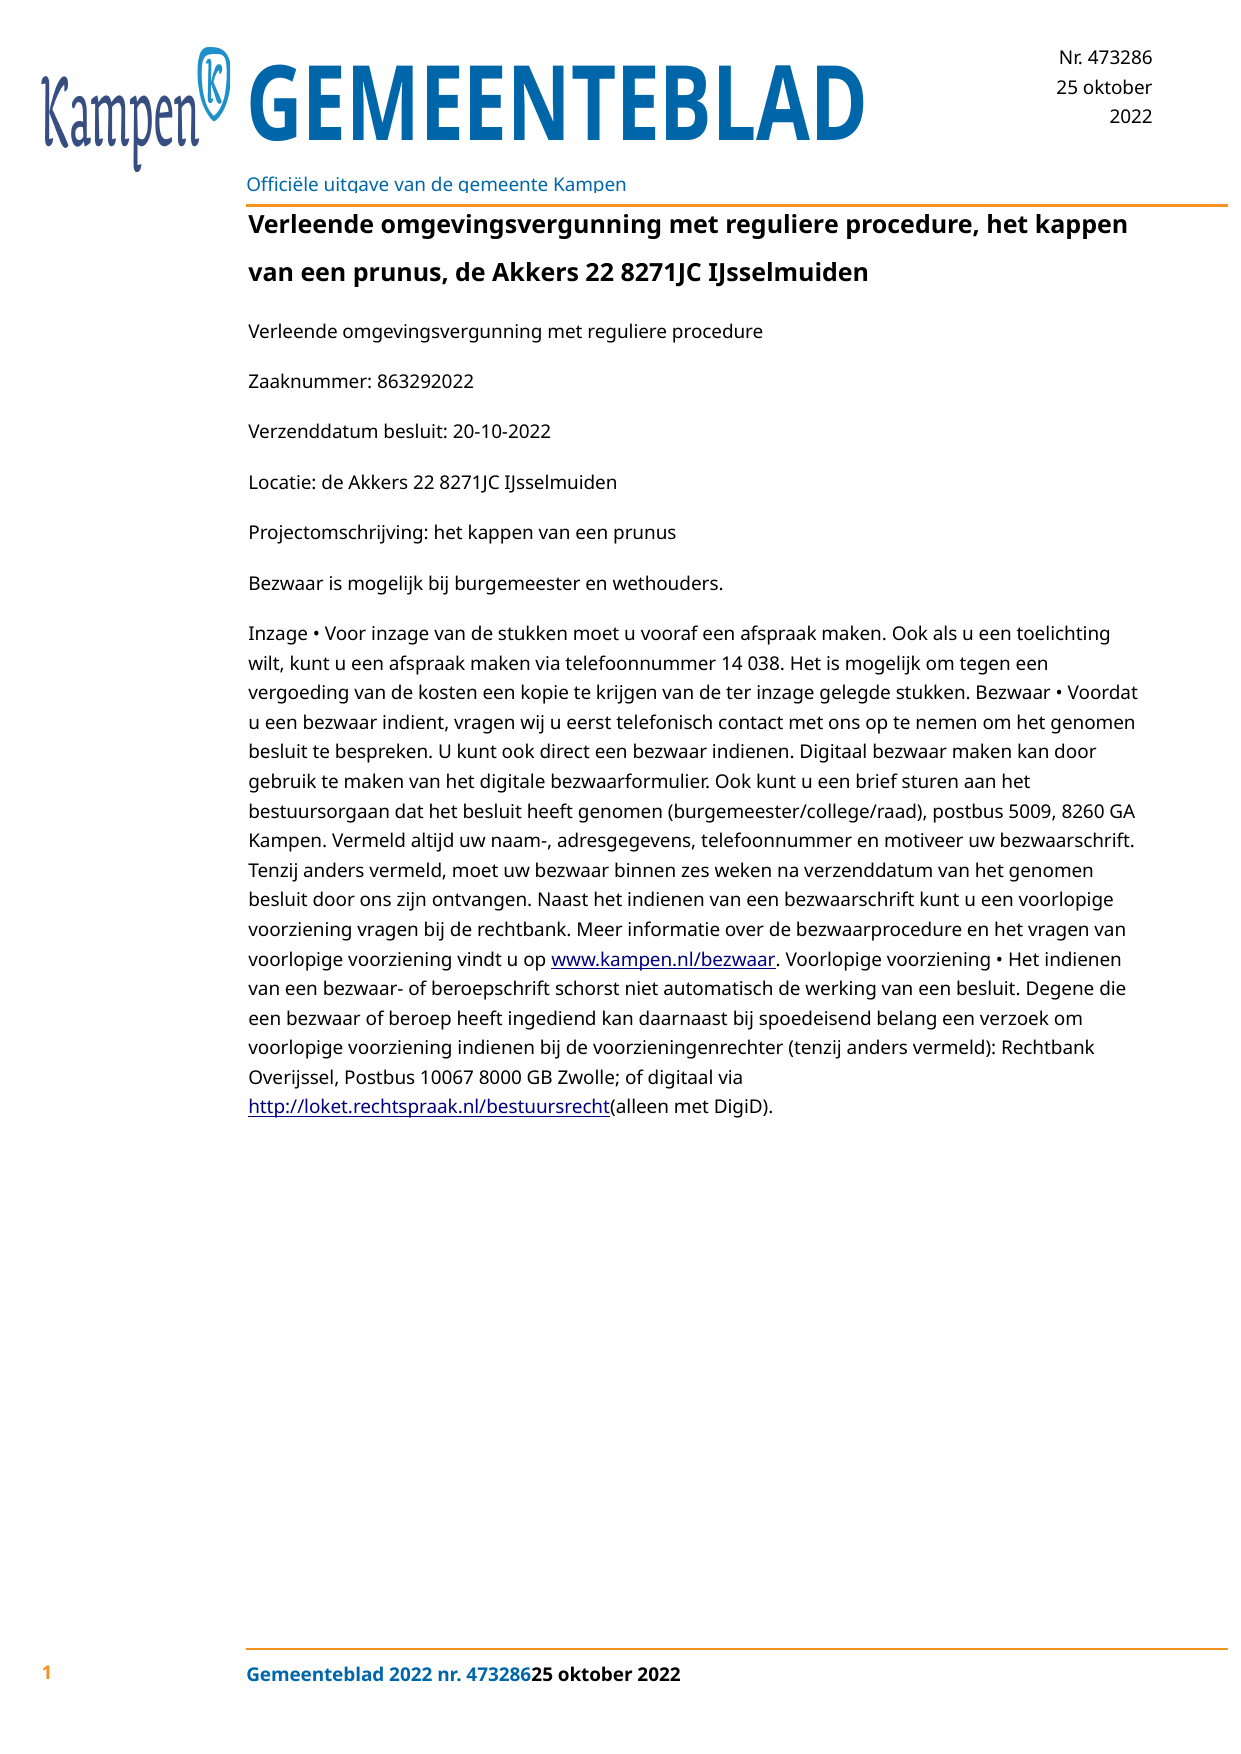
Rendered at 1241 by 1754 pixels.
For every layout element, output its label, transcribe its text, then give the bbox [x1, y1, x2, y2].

text Zaaknummer: 863292022 [248, 368, 1152, 394]
text Projectomschrijving: het kappen van een prunus [248, 519, 1152, 545]
text Verzenddatum besluit: 20-10-2022 [248, 419, 1152, 444]
picture [41, 47, 231, 172]
text Locatie: de Akkers 22 8271JC IJsselmuiden [248, 469, 1152, 495]
text Inzage • Voor inzage van de stukken moet u vooraf een afspraak maken. Ook als u een toelichting wilt, kunt u een afspraak maken via telefoonnummer 14 038. Het is mogelijk om tegen een vergoeding van de kosten een kopie te krijgen van de ter inzage gelegde stukken. Bezwaar • Voordat u een bezwaar indient, vragen wij u eerst telefonisch contact met ons op te nemen om het genomen besluit te bespreken. U kunt ook direct een bezwaar indienen. Digitaal bezwaar maken kan door gebruik te maken van het digitale bezwaarformulier. Ook kunt u een brief sturen aan het bestuursorgaan dat het besluit heeft genomen (burgemeester/college/raad), postbus 5009, 8260 GA Kampen. Vermeld altijd uw naam-, adresgegevens, telefoonnummer en motiveer uw bezwaarschrift. Tenzij anders vermeld, moet uw bezwaar binnen zes weken na verzenddatum van het genomen besluit door ons zijn ontvangen. Naast het indienen van een bezwaarschrift kunt u een voorlopige voorziening vragen bij de rechtbank. Meer informatie over de bezwaarprocedure en het vragen van voorlopige voorziening vindt u op www.kampen.nl/bezwaar. Voorlopige voorziening • Het indienen van een bezwaar- of beroepschrift schorst niet automatisch de werking van een besluit. Degene die een bezwaar of beroep heeft ingediend kan daarnaast bij spoedeisend belang een verzoek om voorlopige voorziening indienen bij de voorzieningenrechter (tenzij anders vermeld): Rechtbank Overijssel, Postbus 10067 8000 GB Zwolle; of digitaal via http://loket.rechtspraak.nl/bestuursrecht(alleen met DigiD). [248, 620, 1152, 1119]
text Verleende omgevingsvergunning met reguliere procedure [248, 318, 1152, 344]
text Verleende omgevingsvergunning met reguliere procedure, het kappen van een prunus, de Akkers 22 8271JC IJsselmuiden [248, 207, 1152, 288]
text Bezwaar is mogelijk bij burgemeester en wethouders. [248, 570, 1152, 596]
